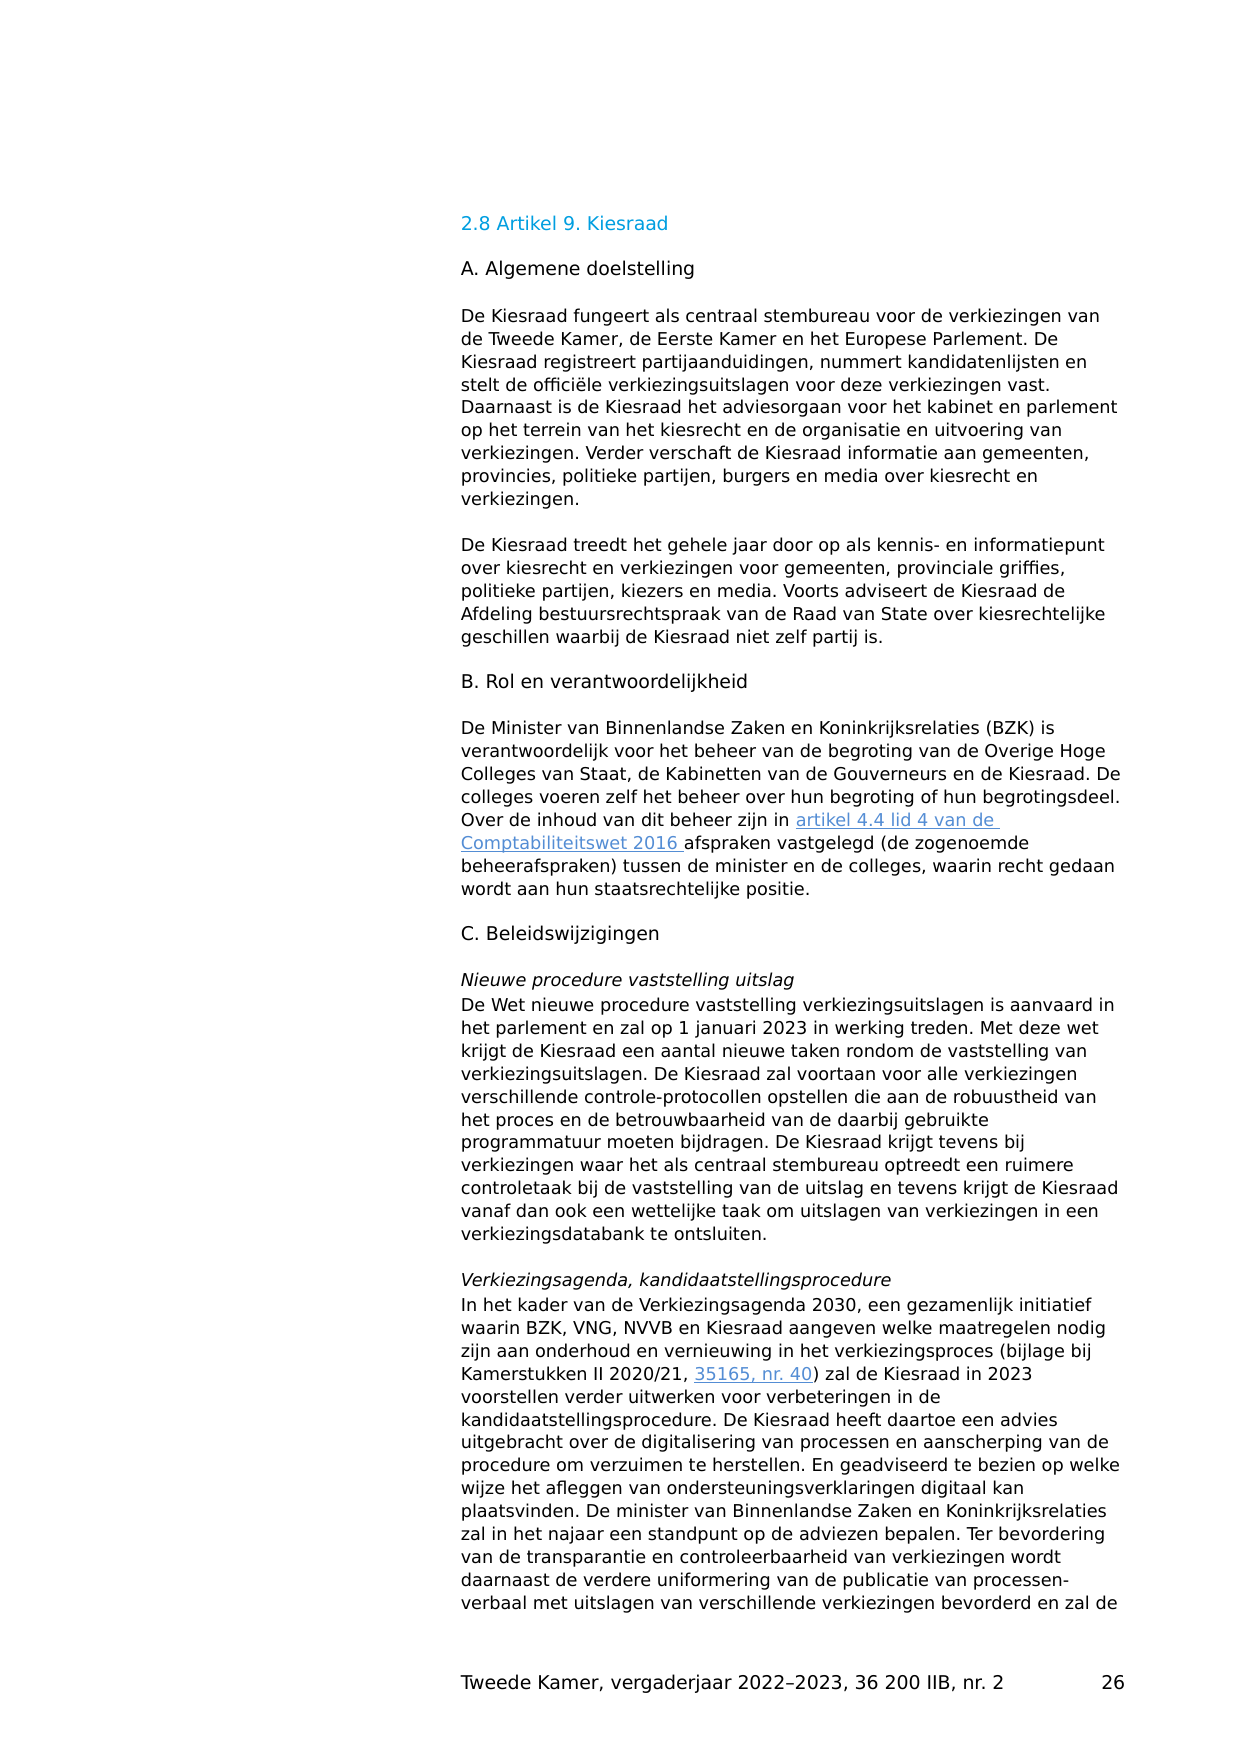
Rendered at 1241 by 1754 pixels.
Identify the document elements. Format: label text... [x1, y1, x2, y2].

title 2.8 Artikel 9. Kiesraad [461, 213, 1125, 235]
title A. Algemene doelstelling [461, 258, 1125, 280]
text De Minister van Binnenlandse Zaken en Koninkrijksrelaties (BZK) is verantwoordelijk voor het beheer van de begroting van de Overige Hoge Colleges van Staat, de Kabinetten van de Gouverneurs en de Kiesraad. De colleges voeren zelf het beheer over hun begroting of hun begrotingsdeel. Over de inhoud van dit beheer zijn in artikel 4.4 lid 4 van de Comptabiliteitswet 2016 afspraken vastgelegd (de zogenoemde beheerafspraken) tussen de minister en de colleges, waarin recht gedaan wordt aan hun staatsrechtelijke positie. [461, 716, 1125, 899]
text In het kader van de Verkiezingsagenda 2030, een gezamenlijk initiatief waarin BZK, VNG, NVVB en Kiesraad aangeven welke maatregelen nodig zijn aan onderhoud en vernieuwing in het verkiezingsproces (bijlage bij Kamerstukken II 2020/21, 35165, nr. 40) zal de Kiesraad in 2023 voorstellen verder uitwerken voor verbeteringen in de kandidaatstellingsprocedure. De Kiesraad heeft daartoe een advies uitgebracht over de digitalisering van processen en aanscherping van de procedure om verzuimen te herstellen. En geadviseerd te bezien op welke wijze het afleggen van ondersteuningsverklaringen digitaal kan plaatsvinden. De minister van Binnenlandse Zaken en Koninkrijksrelaties zal in het najaar een standpunt op de adviezen bepalen. Ter bevordering van de transparantie en controleerbaarheid van verkiezingen wordt daarnaast de verdere uniformering van de publicatie van processen-verbaal met uitslagen van verschillende verkiezingen bevorderd en zal de [461, 1293, 1125, 1614]
text De Kiesraad treedt het gehele jaar door op als kennis- en informatiepunt over kiesrecht en verkiezingen voor gemeenten, provinciale griffies, politieke partijen, kiezers en media. Voorts adviseert de Kiesraad de Afdeling bestuursrechtspraak van de Raad van State over kiesrechtelijke geschillen waarbij de Kiesraad niet zelf partij is. [461, 533, 1125, 648]
text Verkiezingsagenda, kandidaatstellingsprocedure [461, 1268, 1125, 1291]
title C. Beleidswijzigingen [461, 922, 1125, 944]
text Nieuwe procedure vaststelling uitslag [461, 968, 1125, 991]
title B. Rol en verantwoordelijkheid [461, 671, 1125, 693]
text De Wet nieuwe procedure vaststelling verkiezingsuitslagen is aanvaard in het parlement en zal op 1 januari 2023 in werking treden. Met deze wet krijgt de Kiesraad een aantal nieuwe taken rondom de vaststelling van verkiezingsuitslagen. De Kiesraad zal voortaan voor alle verkiezingen verschillende controle-protocollen opstellen die aan de robuustheid van het proces en de betrouwbaarheid van de daarbij gebruikte programmatuur moeten bijdragen. De Kiesraad krijgt tevens bij verkiezingen waar het als centraal stembureau optreedt een ruimere controletaak bij de vaststelling van de uitslag en tevens krijgt de Kiesraad vanaf dan ook een wettelijke taak om uitslagen van verkiezingen in een verkiezingsdatabank te ontsluiten. [461, 993, 1125, 1245]
text De Kiesraad fungeert als centraal stembureau voor de verkiezingen van de Tweede Kamer, de Eerste Kamer en het Europese Parlement. De Kiesraad registreert partijaanduidingen, nummert kandidatenlijsten en stelt de officiële verkiezingsuitslagen voor deze verkiezingen vast. Daarnaast is de Kiesraad het adviesorgaan voor het kabinet en parlement op het terrein van het kiesrecht en de organisatie en uitvoering van verkiezingen. Verder verschaft de Kiesraad informatie aan gemeenten, provincies, politieke partijen, burgers en media over kiesrecht en verkiezingen. [461, 304, 1125, 510]
